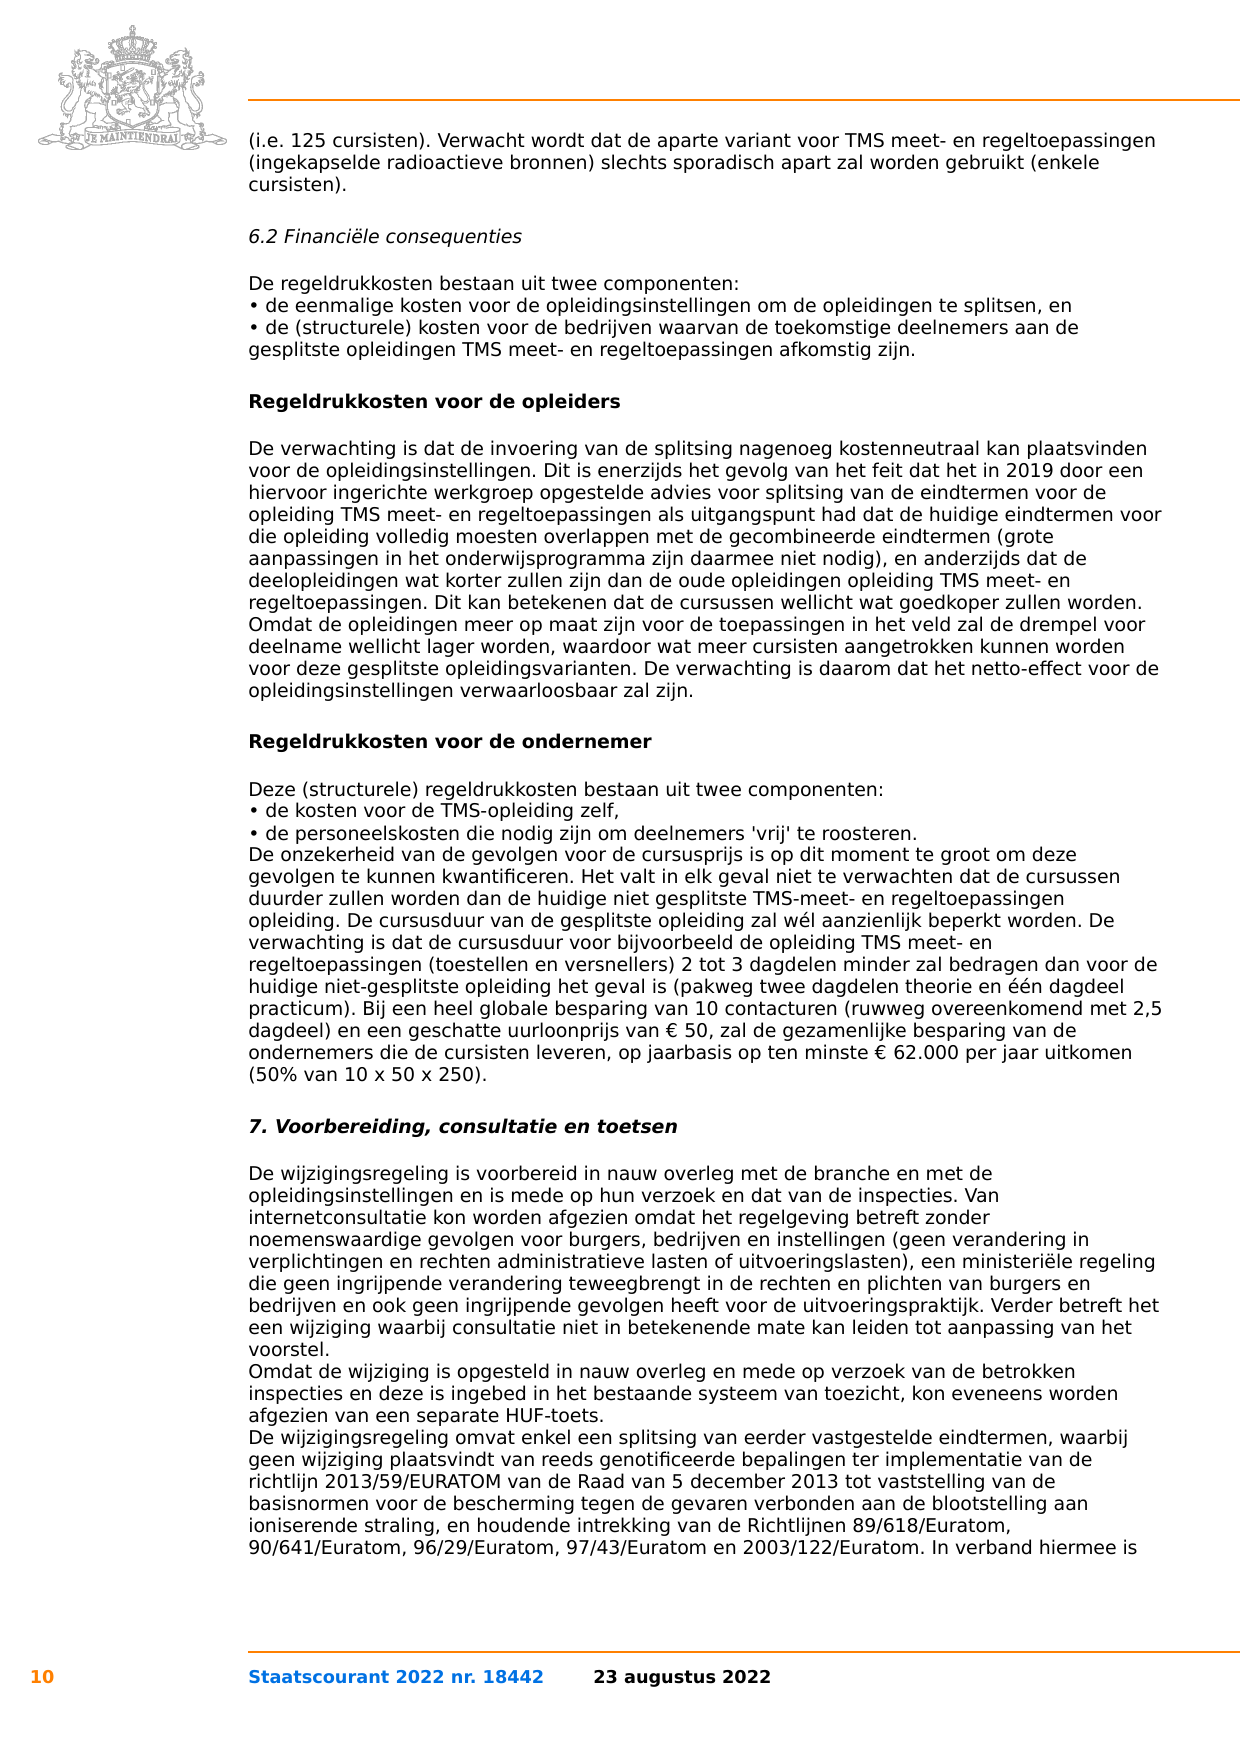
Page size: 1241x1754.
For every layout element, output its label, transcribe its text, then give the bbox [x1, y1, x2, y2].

text Deze (structurele) regeldrukkosten bestaan uit twee componenten: [248, 778, 1163, 800]
subtitle Regeldrukkosten voor de opleiders [248, 391, 1163, 413]
text (i.e. 125 cursisten). Verwacht wordt dat de aparte variant voor TMS meet- en regeltoepassingen (ingekapselde radioactieve bronnen) slechts sporadisch apart zal worden gebruikt (enkele cursisten). [248, 130, 1163, 196]
text • de personeelskosten die nodig zijn om deelnemers 'vrij' te roosteren. [248, 822, 1163, 844]
text De verwachting is dat de invoering van de splitsing nagenoeg kostenneutraal kan plaatsvinden voor de opleidingsinstellingen. Dit is enerzijds het gevolg van het feit dat het in 2019 door een hiervoor ingerichte werkgroep opgestelde advies voor splitsing van de eindtermen voor de opleiding TMS meet- en regeltoepassingen als uitgangspunt had dat de huidige eindtermen voor die opleiding volledig moesten overlappen met de gecombineerde eindtermen (grote aanpassingen in het onderwijsprogramma zijn daarmee niet nodig), en anderzijds dat de deelopleidingen wat korter zullen zijn dan de oude opleidingen opleiding TMS meet- en regeltoepassingen. Dit kan betekenen dat de cursussen wellicht wat goedkoper zullen worden. Omdat de opleidingen meer op maat zijn voor de toepassingen in het veld zal de drempel voor deelname wellicht lager worden, waardoor wat meer cursisten aangetrokken kunnen worden voor deze gesplitste opleidingsvarianten. De verwachting is daarom dat het netto-effect voor de opleidingsinstellingen verwaarloosbaar zal zijn. [248, 438, 1163, 701]
text • de eenmalige kosten voor de opleidingsinstellingen om de opleidingen te splitsen, en [248, 295, 1163, 317]
text • de kosten voor de TMS-opleiding zelf, [248, 800, 1163, 822]
text • de (structurele) kosten voor de bedrijven waarvan de toekomstige deelnemers aan de gesplitste opleidingen TMS meet- en regeltoepassingen afkomstig zijn. [248, 317, 1163, 361]
picture [38, 25, 227, 150]
subtitle 6.2 Financiële consequenties [248, 226, 1163, 248]
text Omdat de wijziging is opgesteld in nauw overleg en mede op verzoek van de betrokken inspecties en deze is ingebed in het bestaande systeem van toezicht, kon eveneens worden afgezien van een separate HUF-toets. [248, 1361, 1163, 1427]
text De wijzigingsregeling omvat enkel een splitsing van eerder vastgestelde eindtermen, waarbij geen wijziging plaatsvindt van reeds genotificeerde bepalingen ter implementatie van de richtlijn 2013/59/EURATOM van de Raad van 5 december 2013 tot vaststelling van de basisnormen voor de bescherming tegen de gevaren verbonden aan de blootstelling aan ioniserende straling, en houdende intrekking van de Richtlijnen 89/618/Euratom, 90/641/Euratom, 96/29/Euratom, 97/43/Euratom en 2003/122/Euratom. In verband hiermee is [248, 1427, 1163, 1559]
text De regeldrukkosten bestaan uit twee componenten: [248, 273, 1163, 295]
text De wijzigingsregeling is voorbereid in nauw overleg met de branche en met de opleidingsinstellingen en is mede op hun verzoek en dat van de inspecties. Van internetconsultatie kon worden afgezien omdat het regelgeving betreft zonder noemenswaardige gevolgen voor burgers, bedrijven en instellingen (geen verandering in verplichtingen en rechten administratieve lasten of uitvoeringslasten), een ministeriële regeling die geen ingrijpende verandering teweegbrengt in de rechten en plichten van burgers en bedrijven en ook geen ingrijpende gevolgen heeft voor de uitvoeringspraktijk. Verder betreft het een wijziging waarbij consultatie niet in betekenende mate kan leiden tot aanpassing van het voorstel. [248, 1163, 1163, 1361]
text De onzekerheid van de gevolgen voor de cursusprijs is op dit moment te groot om deze gevolgen te kunnen kwantificeren. Het valt in elk geval niet te verwachten dat de cursussen duurder zullen worden dan de huidige niet gesplitste TMS-meet- en regeltoepassingen opleiding. De cursusduur van de gesplitste opleiding zal wél aanzienlijk beperkt worden. De verwachting is dat de cursusduur voor bijvoorbeeld de opleiding TMS meet- en regeltoepassingen (toestellen en versnellers) 2 tot 3 dagdelen minder zal bedragen dan voor de huidige niet-gesplitste opleiding het geval is (pakweg twee dagdelen theorie en één dagdeel practicum). Bij een heel globale besparing van 10 contacturen (ruwweg overeenkomend met 2,5 dagdeel) en een geschatte uurloonprijs van € 50, zal de gezamenlijke besparing van de ondernemers die de cursisten leveren, op jaarbasis op ten minste € 62.000 per jaar uitkomen (50% van 10 x 50 x 250). [248, 844, 1163, 1086]
subtitle 7. Voorbereiding, consultatie en toetsen [248, 1116, 1163, 1138]
subtitle Regeldrukkosten voor de ondernemer [248, 731, 1163, 753]
